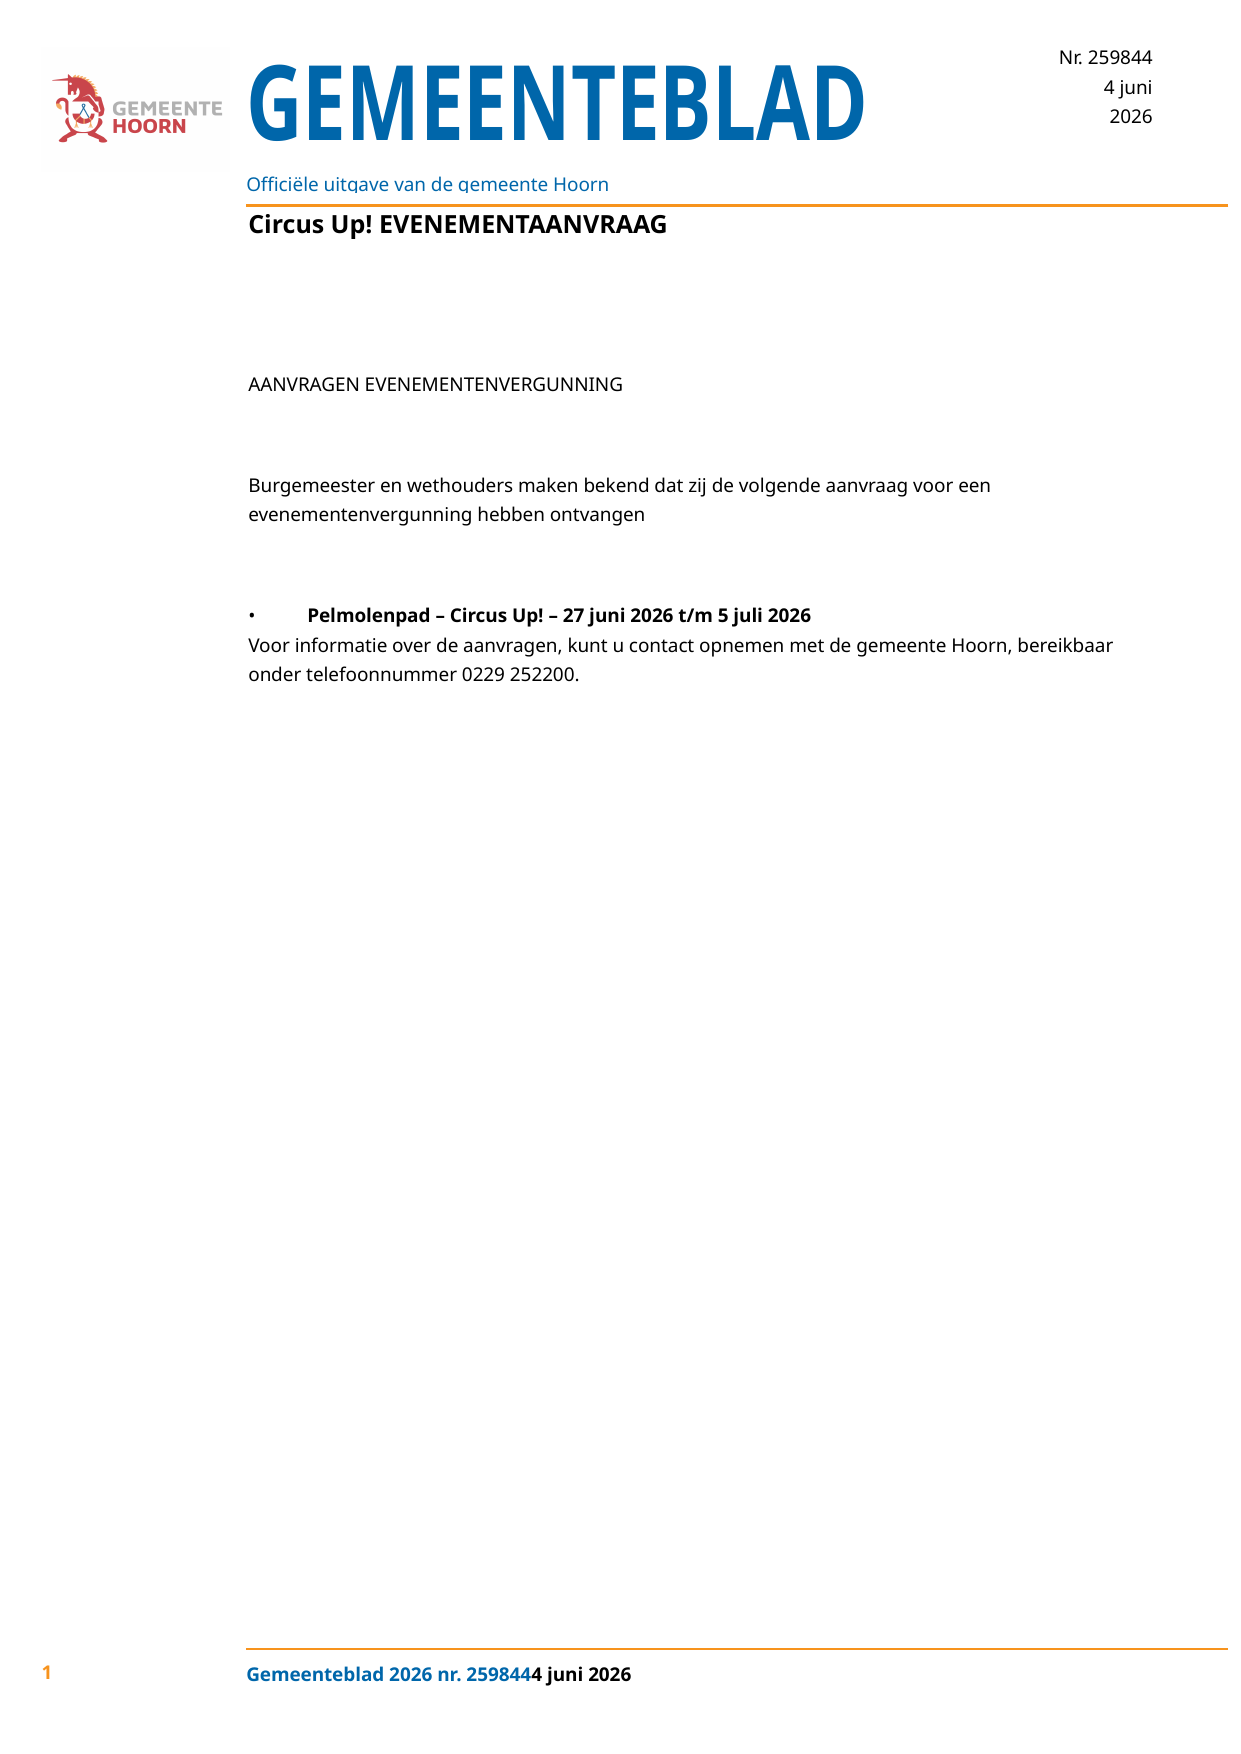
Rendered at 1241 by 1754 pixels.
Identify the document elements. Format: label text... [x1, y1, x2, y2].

text Circus Up! EVENEMENTAANVRAAG [248, 207, 1152, 241]
text Burgemeester en wethouders maken bekend dat zij de volgende aanvraag voor een evenementenvergunning hebben ontvangen [248, 472, 1152, 527]
list Pelmolenpad – Circus Up! – 27 juni 2026 t/m 5 juli 2026 [248, 602, 1152, 628]
picture [41, 47, 231, 172]
text AANVRAGEN EVENEMENTENVERGUNNING [248, 371, 1152, 397]
text Voor informatie over de aanvragen, kunt u contact opnemen met de gemeente Hoorn, bereikbaar onder telefoonnummer 0229 252200. [248, 632, 1152, 687]
